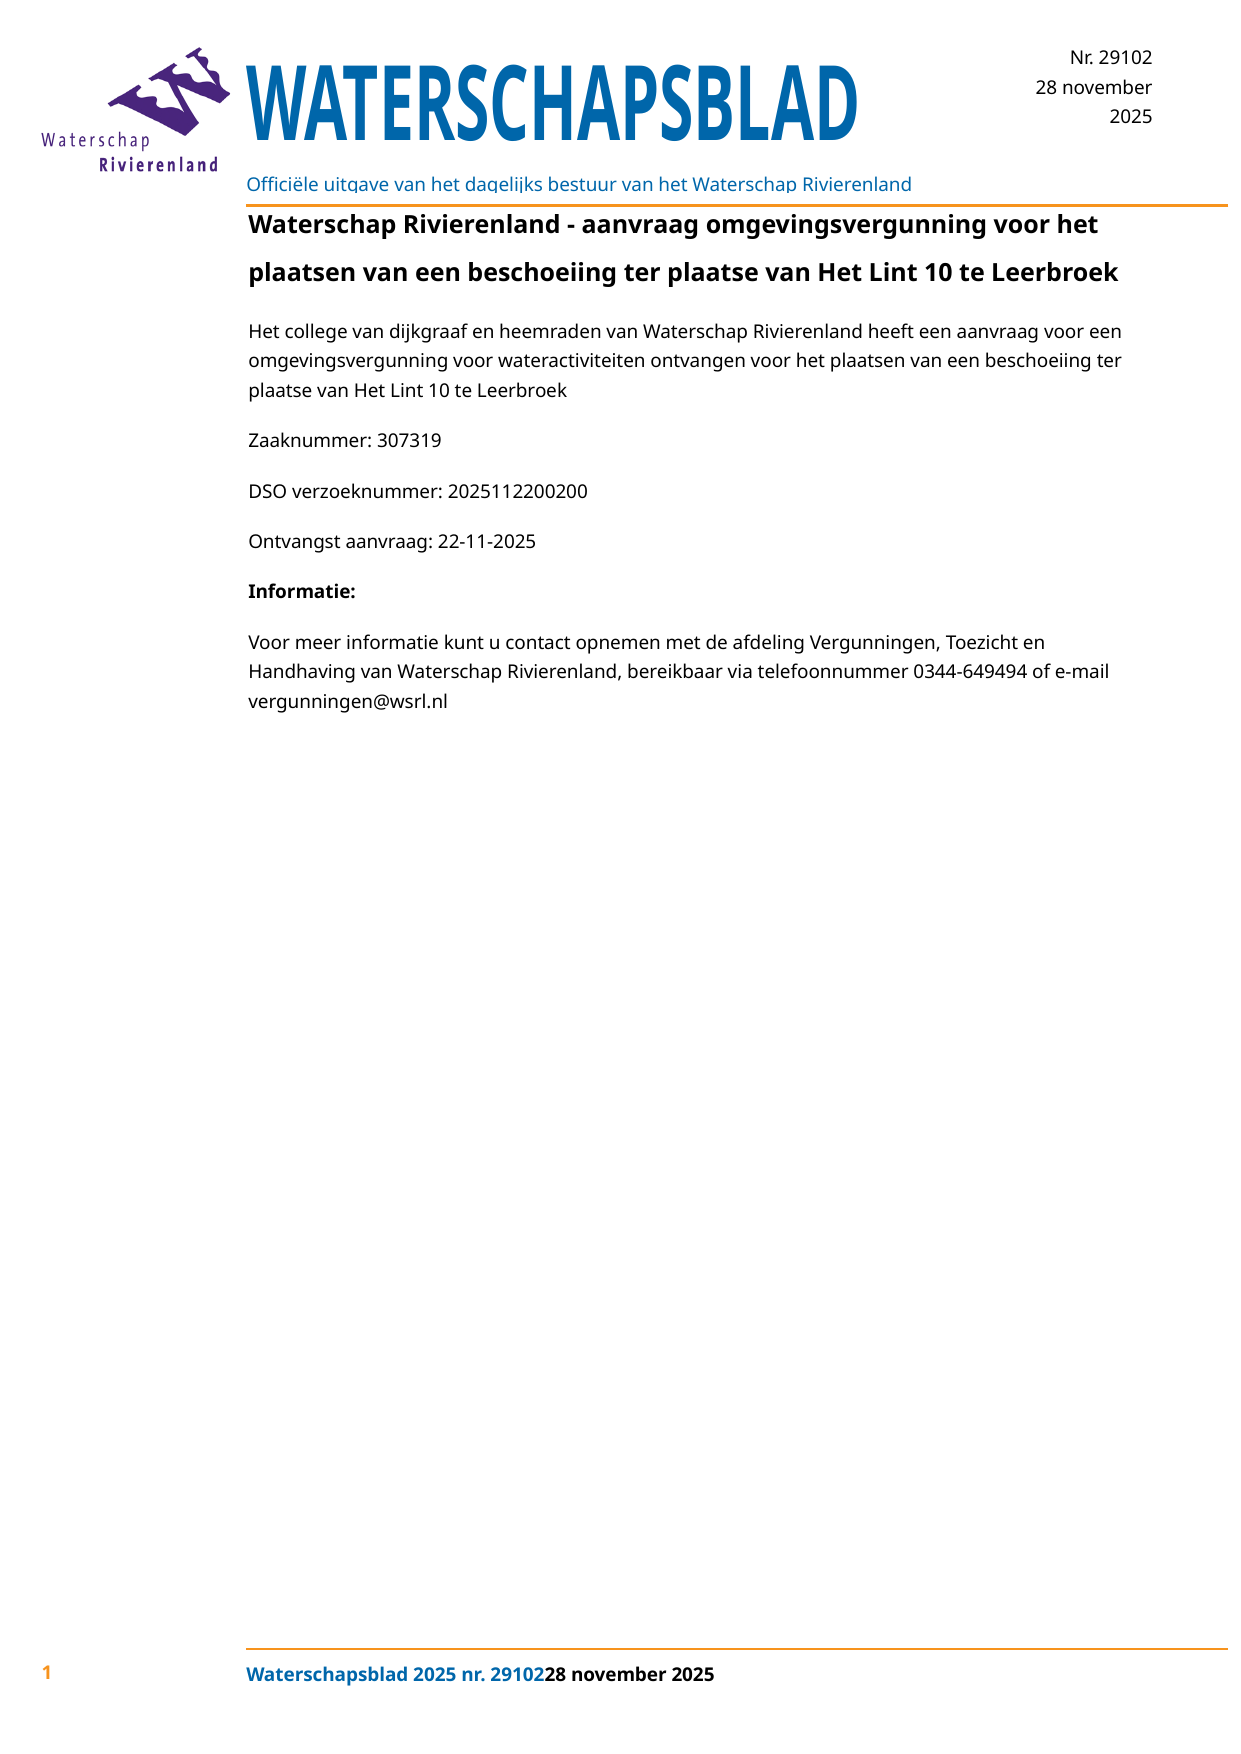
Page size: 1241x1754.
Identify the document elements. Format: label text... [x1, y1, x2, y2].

text Waterschap Rivierenland - aanvraag omgevingsvergunning voor het plaatsen van een beschoeiing ter plaatse van Het Lint 10 te Leerbroek [248, 207, 1152, 288]
text Zaaknummer: 307319 [248, 427, 1152, 453]
text Voor meer informatie kunt u contact opnemen met de afdeling Vergunningen, Toezicht en Handhaving van Waterschap Rivierenland, bereikbaar via telefoonnummer 0344-649494 of e-mail vergunningen@wsrl.nl [248, 629, 1152, 714]
text DSO verzoeknummer: 2025112200200 [248, 478, 1152, 504]
text Ontvangst aanvraag: 22-11-2025 [248, 528, 1152, 554]
picture [41, 47, 231, 172]
text Informatie: [248, 579, 1152, 604]
text Het college van dijkgraaf en heemraden van Waterschap Rivierenland heeft een aanvraag voor een omgevingsvergunning voor wateractiviteiten ontvangen voor het plaatsen van een beschoeiing ter plaatse van Het Lint 10 te Leerbroek [248, 318, 1152, 403]
